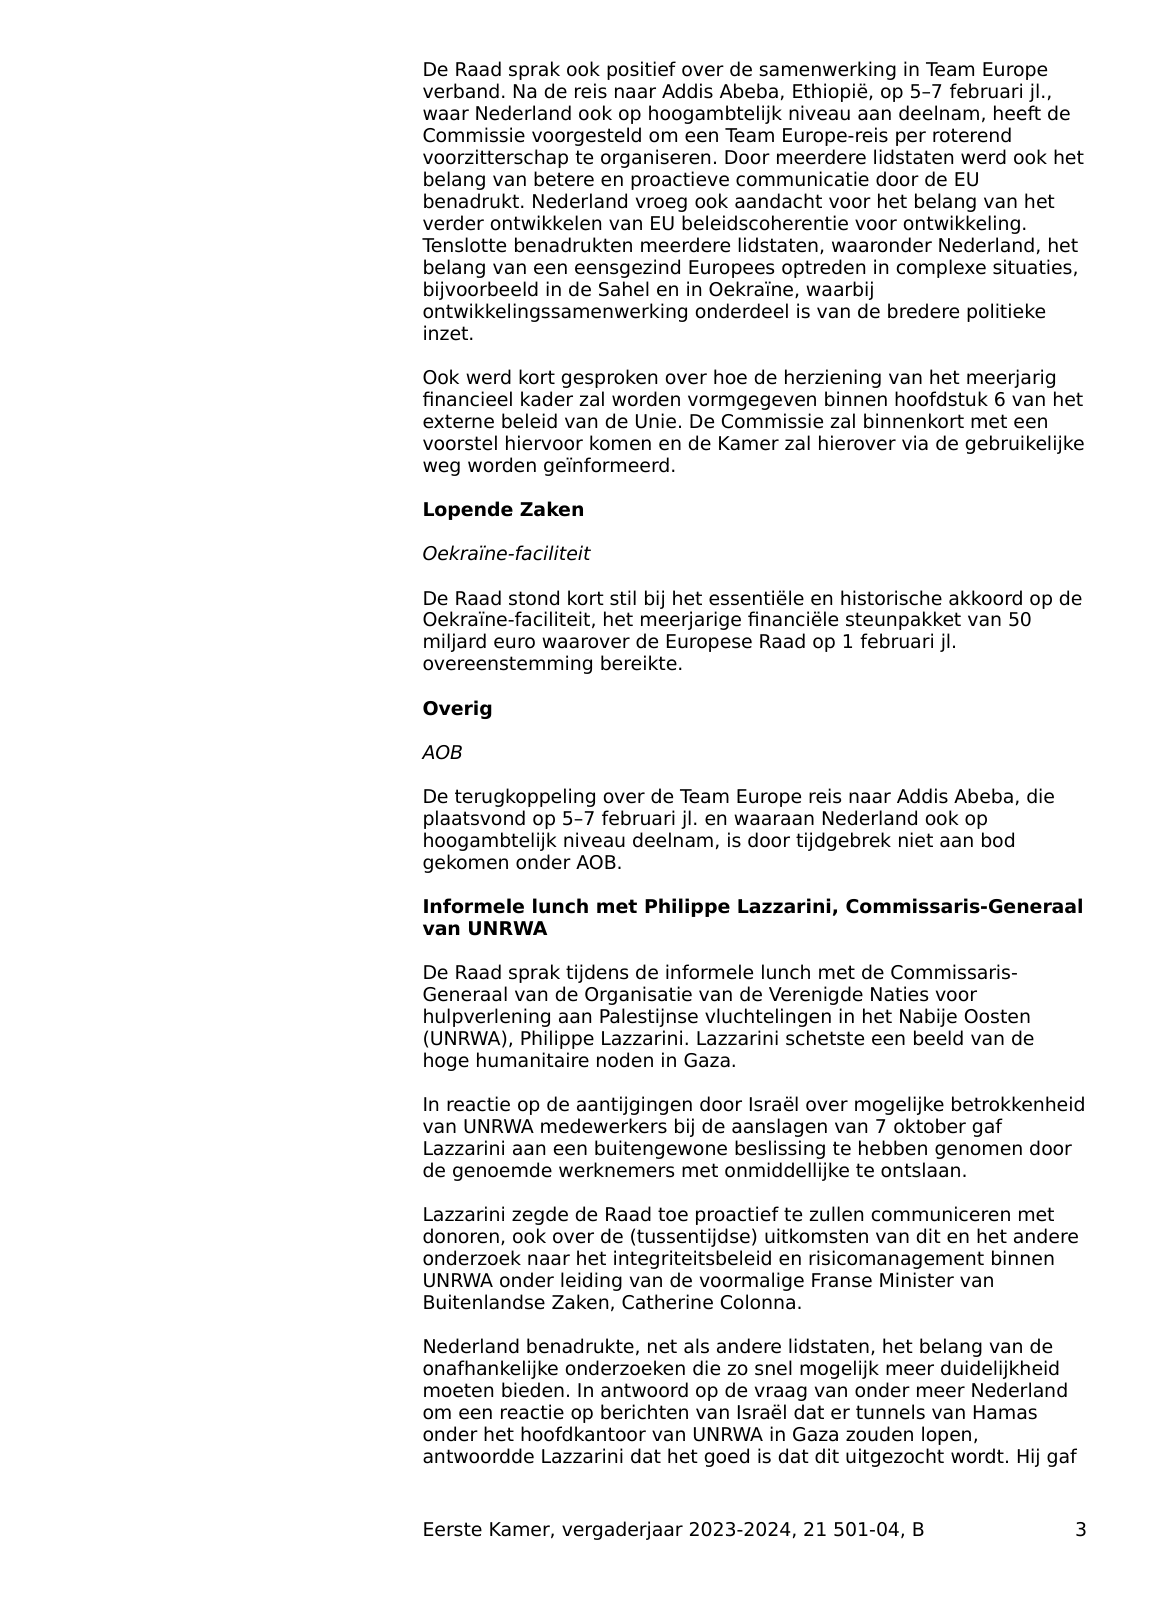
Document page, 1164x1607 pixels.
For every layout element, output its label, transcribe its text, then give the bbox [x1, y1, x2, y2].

text De Raad stond kort stil bij het essentiële en historische akkoord op de Oekraïne-faciliteit, het meerjarige financiële steunpakket van 50 miljard euro waarover de Europese Raad op 1 februari jl. overeenstemming bereikte. [422, 587, 1087, 675]
subtitle AOB [422, 742, 1087, 764]
text Lazzarini zegde de Raad toe proactief te zullen communiceren met donoren, ook over de (tussentijdse) uitkomsten van dit en het andere onderzoek naar het integriteitsbeleid en risicomanagement binnen UNRWA onder leiding van de voormalige Franse Minister van Buitenlandse Zaken, Catherine Colonna. [422, 1204, 1087, 1314]
subtitle Lopende Zaken [422, 499, 1087, 521]
text De Raad sprak ook positief over de samenwerking in Team Europe verband. Na de reis naar Addis Abeba, Ethiopië, op 5–7 februari jl., waar Nederland ook op hoogambtelijk niveau aan deelnam, heeft de Commissie voorgesteld om een Team Europe-reis per roterend voorzitterschap te organiseren. Door meerdere lidstaten werd ook het belang van betere en proactieve communicatie door de EU benadrukt. Nederland vroeg ook aandacht voor het belang van het verder ontwikkelen van EU beleidscoherentie voor ontwikkeling. Tenslotte benadrukten meerdere lidstaten, waaronder Nederland, het belang van een eensgezind Europees optreden in complexe situaties, bijvoorbeeld in de Sahel en in Oekraïne, waarbij ontwikkelingssamenwerking onderdeel is van de bredere politieke inzet. [422, 59, 1087, 345]
text Nederland benadrukte, net als andere lidstaten, het belang van de onafhankelijke onderzoeken die zo snel mogelijk meer duidelijkheid moeten bieden. In antwoord op de vraag van onder meer Nederland om een reactie op berichten van Israël dat er tunnels van Hamas onder het hoofdkantoor van UNRWA in Gaza zouden lopen, antwoordde Lazzarini dat het goed is dat dit uitgezocht wordt. Hij gaf [422, 1336, 1087, 1468]
subtitle Oekraïne-faciliteit [422, 543, 1087, 565]
text In reactie op de aantijgingen door Israël over mogelijke betrokkenheid van UNRWA medewerkers bij de aanslagen van 7 oktober gaf Lazzarini aan een buitengewone beslissing te hebben genomen door de genoemde werknemers met onmiddellijke te ontslaan. [422, 1094, 1087, 1182]
text De terugkoppeling over de Team Europe reis naar Addis Abeba, die plaatsvond op 5–7 februari jl. en waaraan Nederland ook op hoogambtelijk niveau deelnam, is door tijdgebrek niet aan bod gekomen onder AOB. [422, 786, 1087, 874]
subtitle Informele lunch met Philippe Lazzarini, Commissaris-Generaal van UNRWA [422, 896, 1087, 940]
text De Raad sprak tijdens de informele lunch met de Commissaris-Generaal van de Organisatie van de Verenigde Naties voor hulpverlening aan Palestijnse vluchtelingen in het Nabije Oosten (UNRWA), Philippe Lazzarini. Lazzarini schetste een beeld van de hoge humanitaire noden in Gaza. [422, 962, 1087, 1072]
subtitle Overig [422, 697, 1087, 719]
text Ook werd kort gesproken over hoe de herziening van het meerjarig financieel kader zal worden vormgegeven binnen hoofdstuk 6 van het externe beleid van de Unie. De Commissie zal binnenkort met een voorstel hiervoor komen en de Kamer zal hierover via de gebruikelijke weg worden geïnformeerd. [422, 367, 1087, 477]
